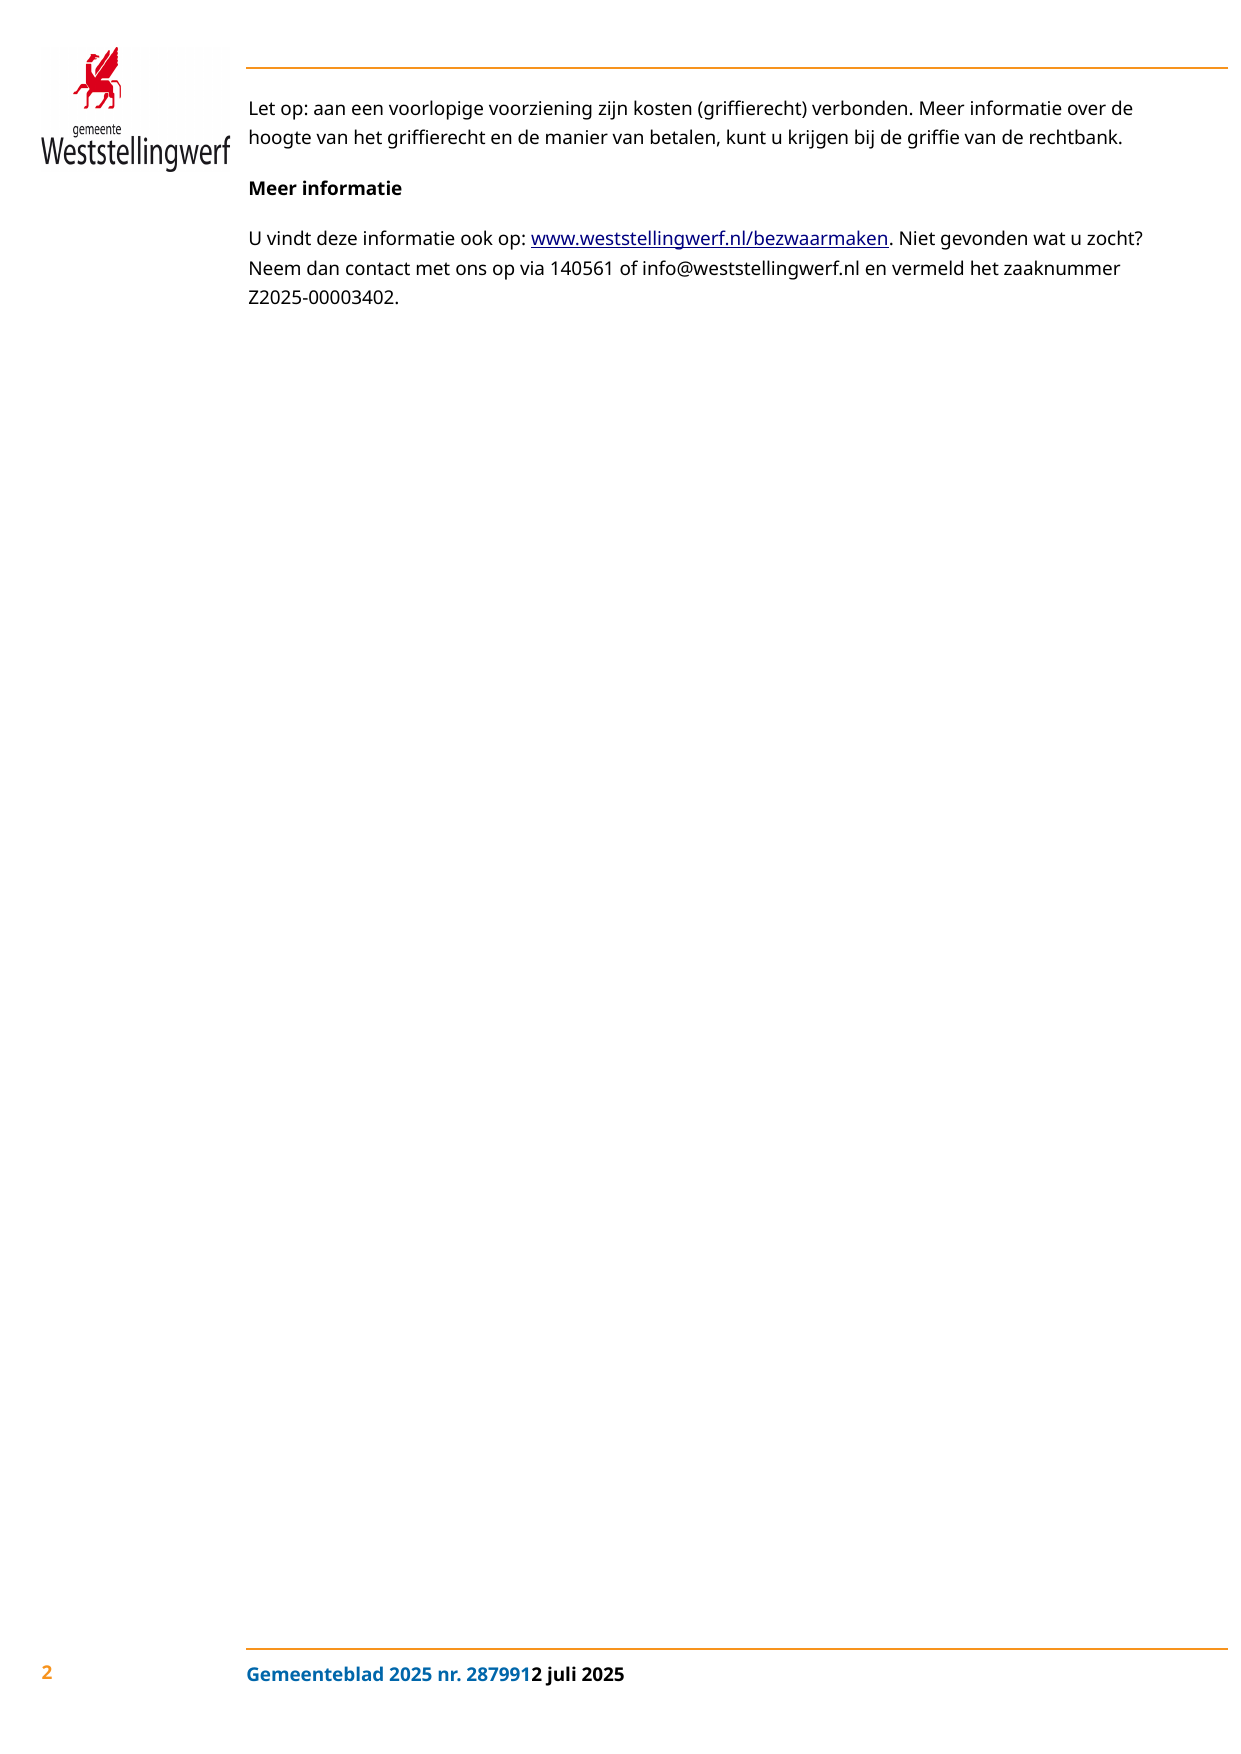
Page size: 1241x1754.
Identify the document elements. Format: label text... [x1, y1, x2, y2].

text Meer informatie [248, 175, 1152, 201]
text Let op: aan een voorlopige voorziening zijn kosten (griffierecht) verbonden. Meer informatie over de hoogte van het griffierecht en de manier van betalen, kunt u krijgen bij de griffie van de rechtbank. [248, 95, 1152, 150]
text U vindt deze informatie ook op: www.weststellingwerf.nl/bezwaarmaken. Niet gevonden wat u zocht? Neem dan contact met ons op via 140561 of info@weststellingwerf.nl en vermeld het zaaknummer Z2025-00003402. [248, 225, 1152, 310]
picture [41, 47, 231, 172]
